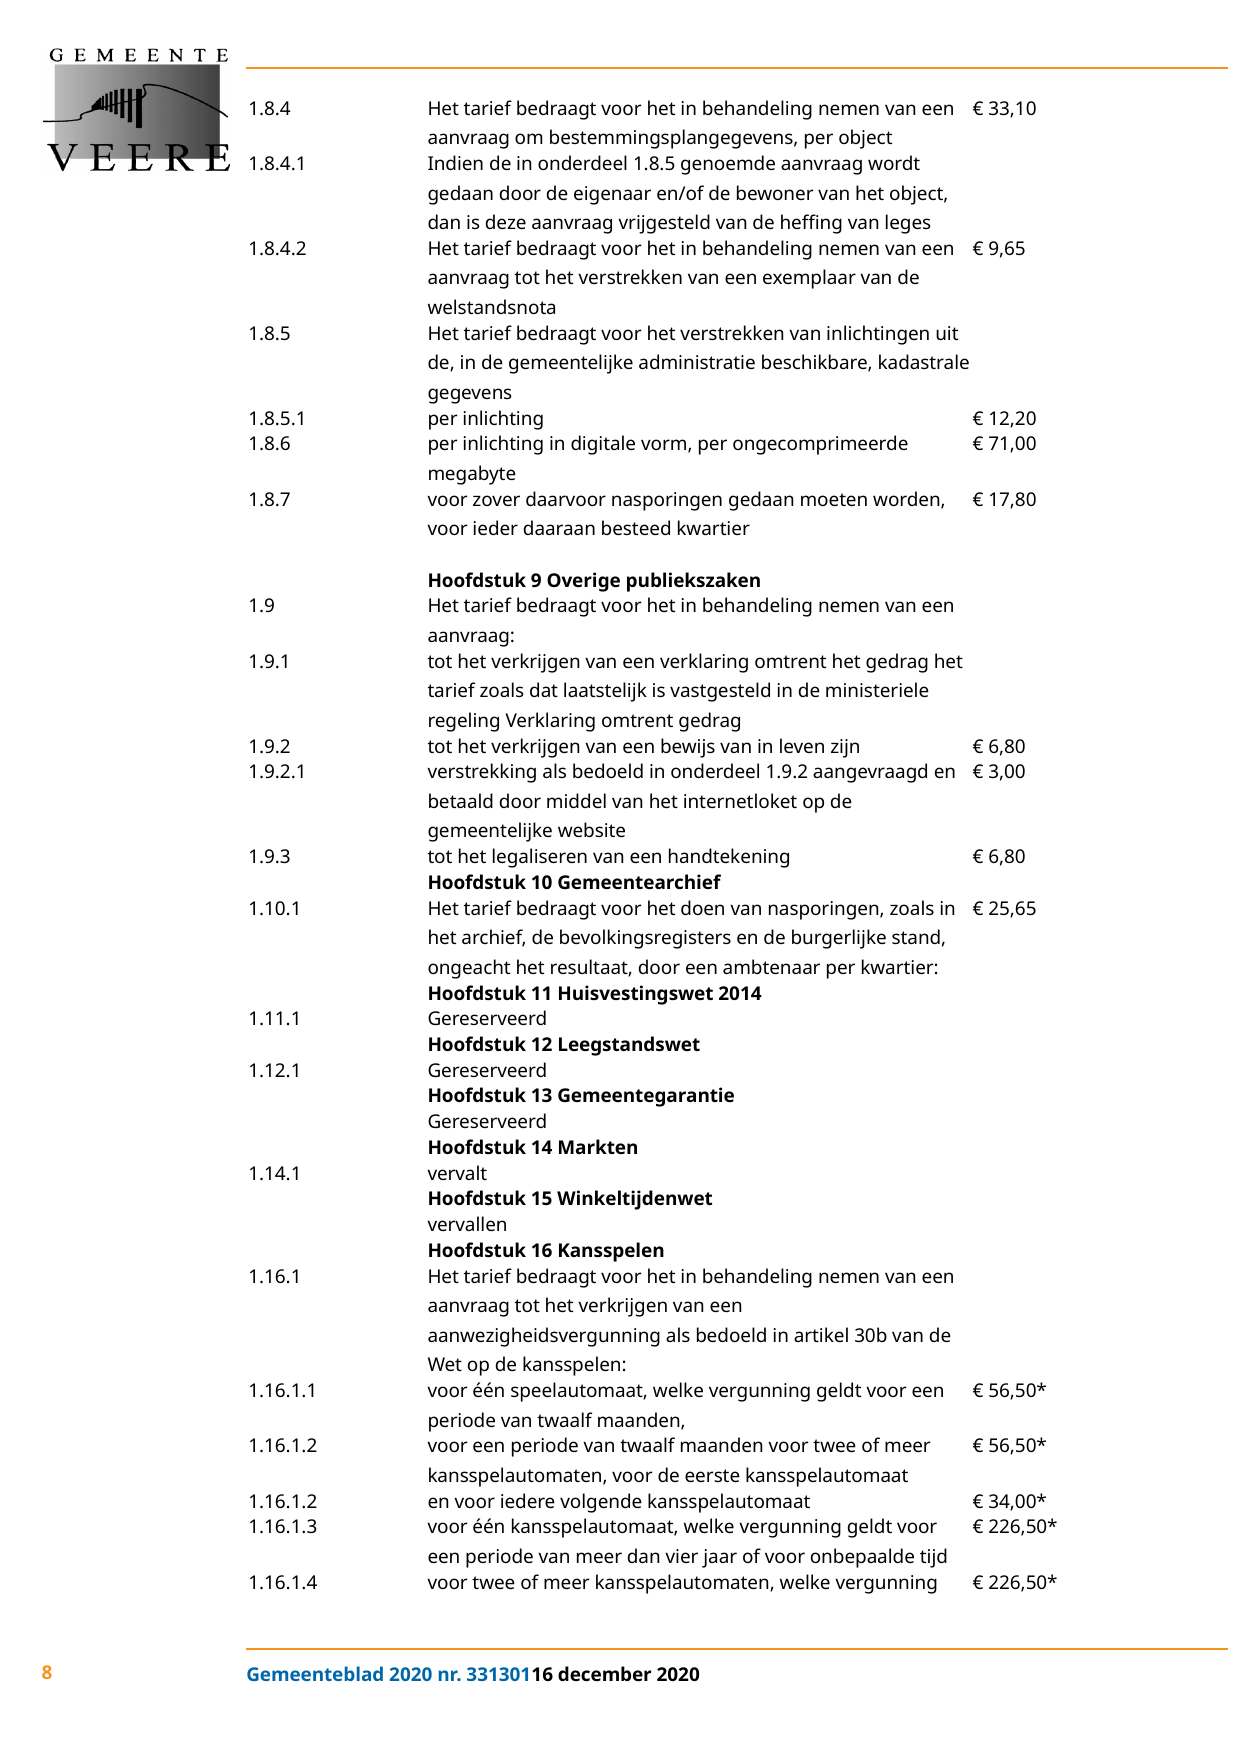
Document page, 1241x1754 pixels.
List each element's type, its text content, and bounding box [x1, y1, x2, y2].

table_cell Het tarief bedraagt voor het in behandeling nemen van een aanvraag tot het verkrijgen van een aanwezigheidsvergunning als bedoeld in artikel 30b van de Wet op de kansspelen: [427, 1263, 972, 1377]
table_cell € 226,50* [973, 1514, 1152, 1569]
table_cell [973, 869, 1152, 895]
table_cell € 33,10 [973, 95, 1152, 150]
table_cell 1.9 [248, 593, 427, 648]
table_cell [973, 1237, 1152, 1263]
table_cell 1.8.4.1 [248, 150, 427, 235]
table_cell voor een periode van twaalf maanden voor twee of meer kansspelautomaten, voor de eerste kansspelautomaat [427, 1433, 972, 1488]
table_cell 1.9.2.1 [248, 759, 427, 843]
table_cell tot het verkrijgen van een verklaring omtrent het gedrag het tarief zoals dat laatstelijk is vastgesteld in de ministeriele regeling Verklaring omtrent gedrag [427, 648, 972, 733]
table_cell € 6,80 [973, 733, 1152, 758]
table_cell € 12,20 [973, 405, 1152, 431]
table_cell Hoofdstuk 14 Markten [427, 1134, 972, 1160]
table_cell [973, 648, 1152, 733]
table_cell voor één speelautomaat, welke vergunning geldt voor een periode van twaalf maanden, [427, 1377, 972, 1433]
table_cell Hoofdstuk 13 Gemeentegarantie [427, 1083, 972, 1108]
table_cell 1.12.1 [248, 1057, 427, 1083]
table_cell [973, 150, 1152, 235]
table_cell 1.9.3 [248, 844, 427, 869]
table_cell Het tarief bedraagt voor het doen van nasporingen, zoals in het archief, de bevolkingsregisters en de burgerlijke stand, ongeacht het resultaat, door een ambtenaar per kwartier: [427, 895, 972, 980]
table_cell per inlichting [427, 405, 972, 431]
table_cell [973, 1186, 1152, 1211]
table_cell [248, 869, 427, 895]
table_cell [973, 1031, 1152, 1057]
table_cell € 3,00 [973, 759, 1152, 843]
table_cell [248, 1031, 427, 1057]
table_cell Hoofdstuk 15 Winkeltijdenwet [427, 1186, 972, 1211]
table_cell tot het verkrijgen van een bewijs van in leven zijn [427, 733, 972, 758]
table_cell 1.8.5.1 [248, 405, 427, 431]
table_cell Hoofdstuk 10 Gemeentearchief [427, 869, 972, 895]
table_cell verstrekking als bedoeld in onderdeel 1.9.2 aangevraagd en betaald door middel van het internetloket op de gemeentelijke website [427, 759, 972, 843]
table_cell [248, 1109, 427, 1134]
table_cell 1.16.1.4 [248, 1569, 427, 1595]
table_cell [973, 1083, 1152, 1108]
table_cell [973, 320, 1152, 405]
picture [41, 47, 231, 172]
table_cell Indien de in onderdeel 1.8.5 genoemde aanvraag wordt gedaan door de eigenaar en/of de bewoner van het object, dan is deze aanvraag vrijgesteld van de heffing van leges [427, 150, 972, 235]
table_cell [248, 980, 427, 1006]
table_cell [973, 1057, 1152, 1083]
table_cell 1.8.5 [248, 320, 427, 405]
table_cell [248, 541, 427, 567]
table_cell [248, 1211, 427, 1237]
table_cell [973, 1160, 1152, 1186]
table_cell € 71,00 [973, 431, 1152, 486]
table_cell Het tarief bedraagt voor het in behandeling nemen van een aanvraag: [427, 593, 972, 648]
table_cell Het tarief bedraagt voor het in behandeling nemen van een aanvraag om bestemmingsplangegevens, per object [427, 95, 972, 150]
table_cell 1.10.1 [248, 895, 427, 980]
table_cell voor zover daarvoor nasporingen gedaan moeten worden, voor ieder daaraan besteed kwartier [427, 486, 972, 541]
table_cell 1.16.1 [248, 1263, 427, 1377]
table_cell € 25,65 [973, 895, 1152, 980]
table_cell Het tarief bedraagt voor het in behandeling nemen van een aanvraag tot het verstrekken van een exemplaar van de welstandsnota [427, 235, 972, 320]
table_cell [248, 567, 427, 593]
table_cell € 226,50* [973, 1569, 1152, 1595]
table_cell Gereserveerd [427, 1006, 972, 1031]
table_cell [973, 1006, 1152, 1031]
table_cell [973, 1109, 1152, 1134]
table_cell € 56,50* [973, 1377, 1152, 1433]
table_cell Hoofdstuk 9 Overige publiekszaken [427, 567, 972, 593]
table_cell 1.11.1 [248, 1006, 427, 1031]
table_cell € 34,00* [973, 1488, 1152, 1514]
table_cell Gereserveerd [427, 1109, 972, 1134]
table_cell Gereserveerd [427, 1057, 972, 1083]
table_cell € 17,80 [973, 486, 1152, 541]
table_cell Hoofdstuk 12 Leegstandswet [427, 1031, 972, 1057]
table_cell [973, 1263, 1152, 1377]
table_cell [973, 567, 1152, 593]
table_cell 1.9.1 [248, 648, 427, 733]
table_cell Het tarief bedraagt voor het verstrekken van inlichtingen uit de, in de gemeentelijke administratie beschikbare, kadastrale gegevens [427, 320, 972, 405]
table_cell [973, 1134, 1152, 1160]
table_cell [248, 1186, 427, 1211]
table_cell 1.8.7 [248, 486, 427, 541]
table_cell [973, 980, 1152, 1006]
table_cell [427, 541, 972, 567]
table_cell vervallen [427, 1211, 972, 1237]
table_cell 1.16.1.1 [248, 1377, 427, 1433]
table_cell tot het legaliseren van een handtekening [427, 844, 972, 869]
table_cell voor één kansspelautomaat, welke vergunning geldt voor een periode van meer dan vier jaar of voor onbepaalde tijd [427, 1514, 972, 1569]
table_cell 1.16.1.3 [248, 1514, 427, 1569]
table_cell [973, 593, 1152, 648]
table_cell 1.9.2 [248, 733, 427, 758]
table_cell [973, 541, 1152, 567]
table_cell voor twee of meer kansspelautomaten, welke vergunning [427, 1569, 972, 1595]
table_cell en voor iedere volgende kansspelautomaat [427, 1488, 972, 1514]
table_cell [973, 1211, 1152, 1237]
table_cell [248, 1237, 427, 1263]
table_cell 1.8.6 [248, 431, 427, 486]
table_cell Hoofdstuk 16 Kansspelen [427, 1237, 972, 1263]
table_cell 1.14.1 [248, 1160, 427, 1186]
table_cell € 6,80 [973, 844, 1152, 869]
table_cell 1.8.4.2 [248, 235, 427, 320]
table_cell 1.8.4 [248, 95, 427, 150]
table_cell [248, 1134, 427, 1160]
table_cell per inlichting in digitale vorm, per ongecomprimeerde megabyte [427, 431, 972, 486]
table_cell Hoofdstuk 11 Huisvestingswet 2014 [427, 980, 972, 1006]
table_cell € 9,65 [973, 235, 1152, 320]
table_cell [248, 1083, 427, 1108]
table_cell 1.16.1.2 [248, 1433, 427, 1488]
table_cell vervalt [427, 1160, 972, 1186]
table_cell € 56,50* [973, 1433, 1152, 1488]
table_cell 1.16.1.2 [248, 1488, 427, 1514]
